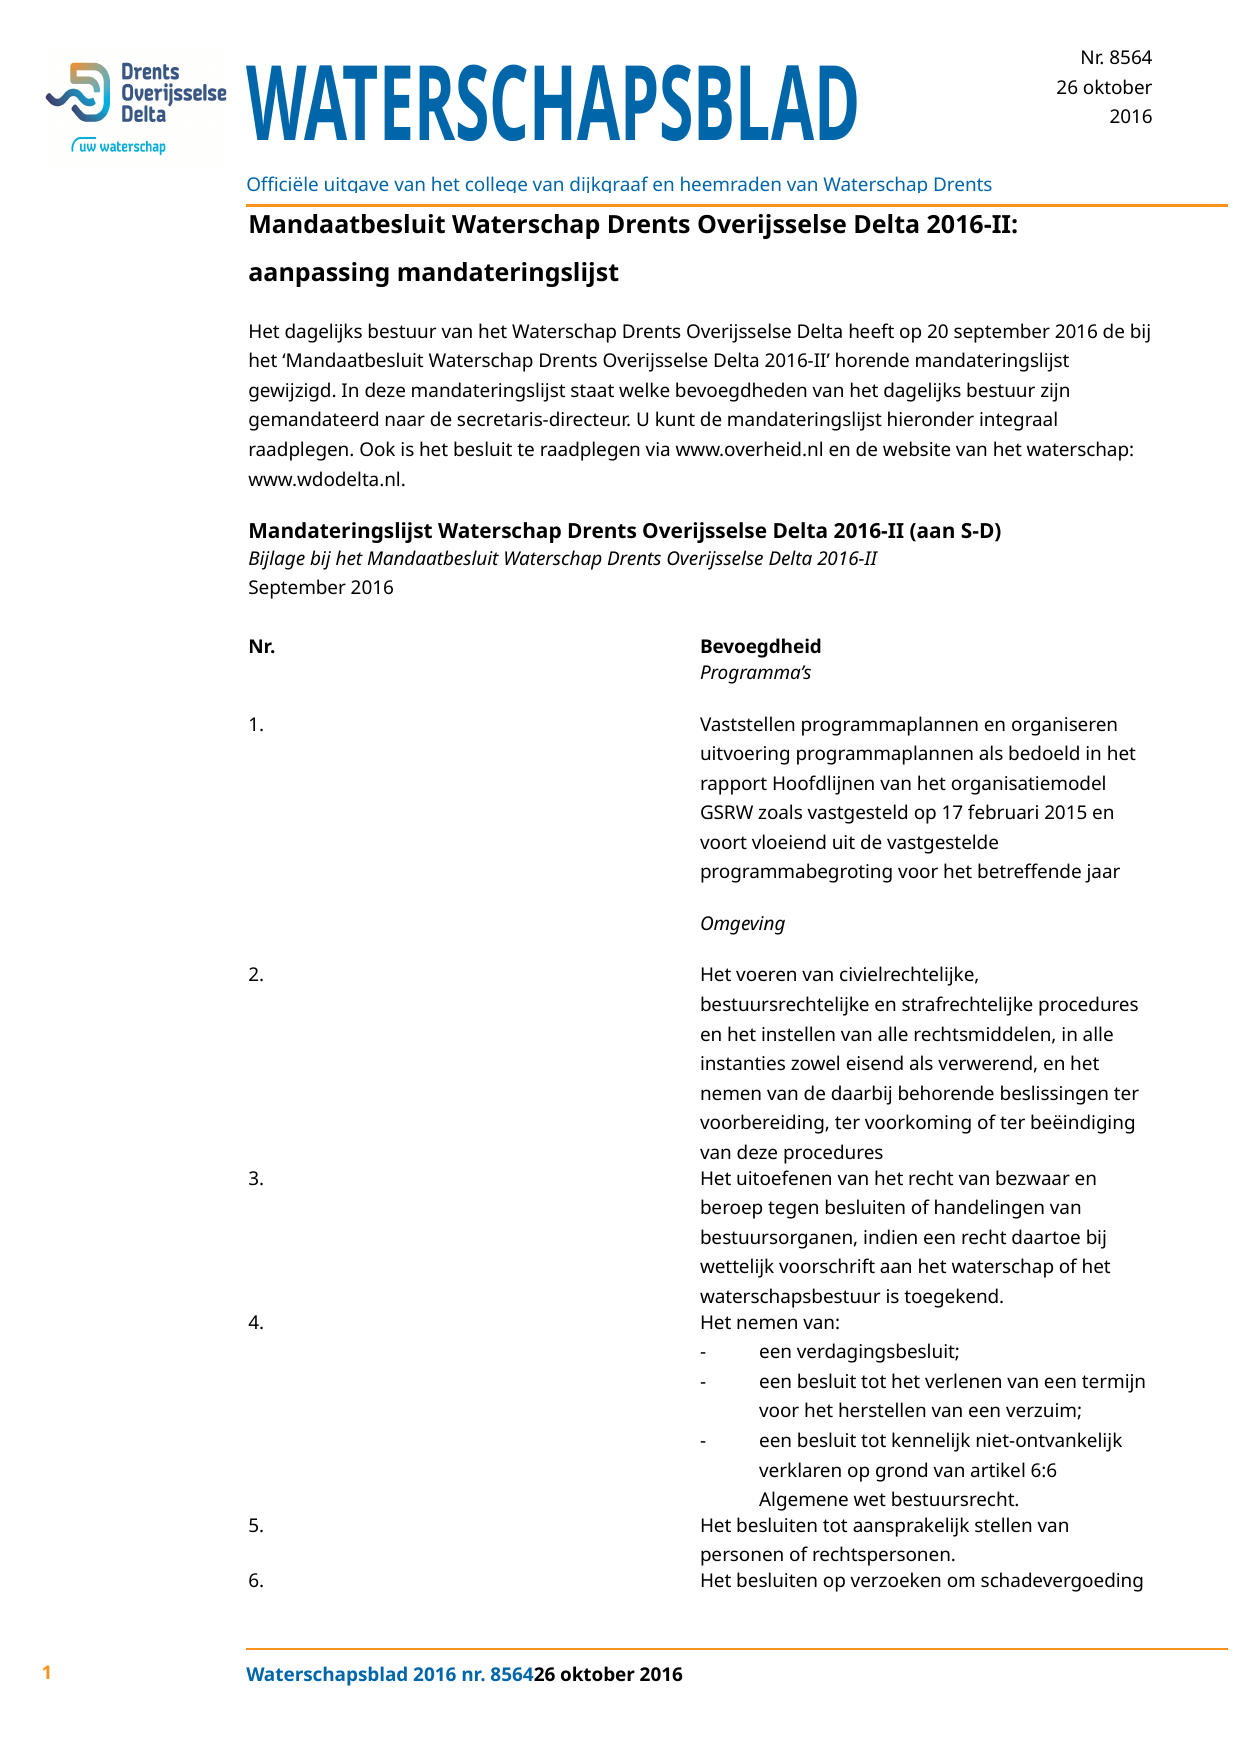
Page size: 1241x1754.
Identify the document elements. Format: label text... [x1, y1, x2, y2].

table_cell [248, 910, 700, 936]
table_header Nr. [248, 634, 700, 659]
table_cell Programma’s [700, 659, 1152, 685]
table_cell Het besluiten op verzoeken om schadevergoeding [700, 1568, 1152, 1593]
text Mandateringslijst Waterschap Drents Overijsselse Delta 2016-II (aan S-D) [248, 516, 1152, 545]
text Het dagelijks bestuur van het Waterschap Drents Overijsselse Delta heeft op 20 september 2016 de bij het ‘Mandaatbesluit Waterschap Drents Overijsselse Delta 2016-II’ horende mandateringslijst gewijzigd. In deze mandateringslijst staat welke bevoegdheden van het dagelijks bestuur zijn gemandateerd naar de secretaris-directeur. U kunt de mandateringslijst hieronder integraal raadplegen. Ook is het besluit te raadplegen via www.overheid.nl en de website van het waterschap: www.wdodelta.nl. [248, 318, 1152, 492]
picture [41, 47, 231, 172]
table_cell [700, 936, 1152, 962]
table_cell [248, 884, 700, 910]
table_cell Het voeren van civielrechtelijke, bestuursrechtelijke en strafrechtelijke procedures en het instellen van alle rechtsmiddelen, in alle instanties zowel eisend als verwerend, en het nemen van de daarbij behorende beslissingen ter voorbereiding, ter voorkoming of ter beëindiging van deze procedures [700, 962, 1152, 1165]
table_cell 3. [248, 1165, 700, 1309]
table_cell 4. [248, 1309, 700, 1512]
table_cell 6. [248, 1568, 700, 1593]
table_cell Het nemen van: een verdagingsbesluit; een besluit tot het verlenen van een termijn voor het herstellen van een verzuim; een besluit tot kennelijk niet-ontvankelijk verklaren op grond van artikel 6:6 Algemene wet bestuursrecht. [700, 1309, 1152, 1512]
table_cell [248, 936, 700, 962]
table_cell [248, 659, 700, 685]
text Mandaatbesluit Waterschap Drents Overijsselse Delta 2016-II: aanpassing mandateringslijst [248, 207, 1152, 288]
table_cell [700, 884, 1152, 910]
table_cell 2. [248, 962, 700, 1165]
table_header Bevoegdheid [700, 634, 1152, 659]
table_cell Het besluiten tot aansprakelijk stellen van personen of rechtspersonen. [700, 1512, 1152, 1567]
text September 2016 [248, 574, 1152, 600]
table_cell [700, 685, 1152, 711]
table_cell [248, 685, 700, 711]
table_cell 5. [248, 1512, 700, 1567]
table_cell Het uitoefenen van het recht van bezwaar en beroep tegen besluiten of handelingen van bestuursorganen, indien een recht daartoe bij wettelijk voorschrift aan het waterschap of het waterschapsbestuur is toegekend. [700, 1165, 1152, 1309]
text Bijlage bij het Mandaatbesluit Waterschap Drents Overijsselse Delta 2016-II [248, 545, 1152, 570]
table_cell Omgeving [700, 910, 1152, 936]
table_cell 1. [248, 711, 700, 884]
table_cell Vaststellen programmaplannen en organiseren uitvoering programmaplannen als bedoeld in het rapport Hoofdlijnen van het organisatiemodel GSRW zoals vastgesteld op 17 februari 2015 en voort vloeiend uit de vastgestelde programmabegroting voor het betreffende jaar [700, 711, 1152, 884]
